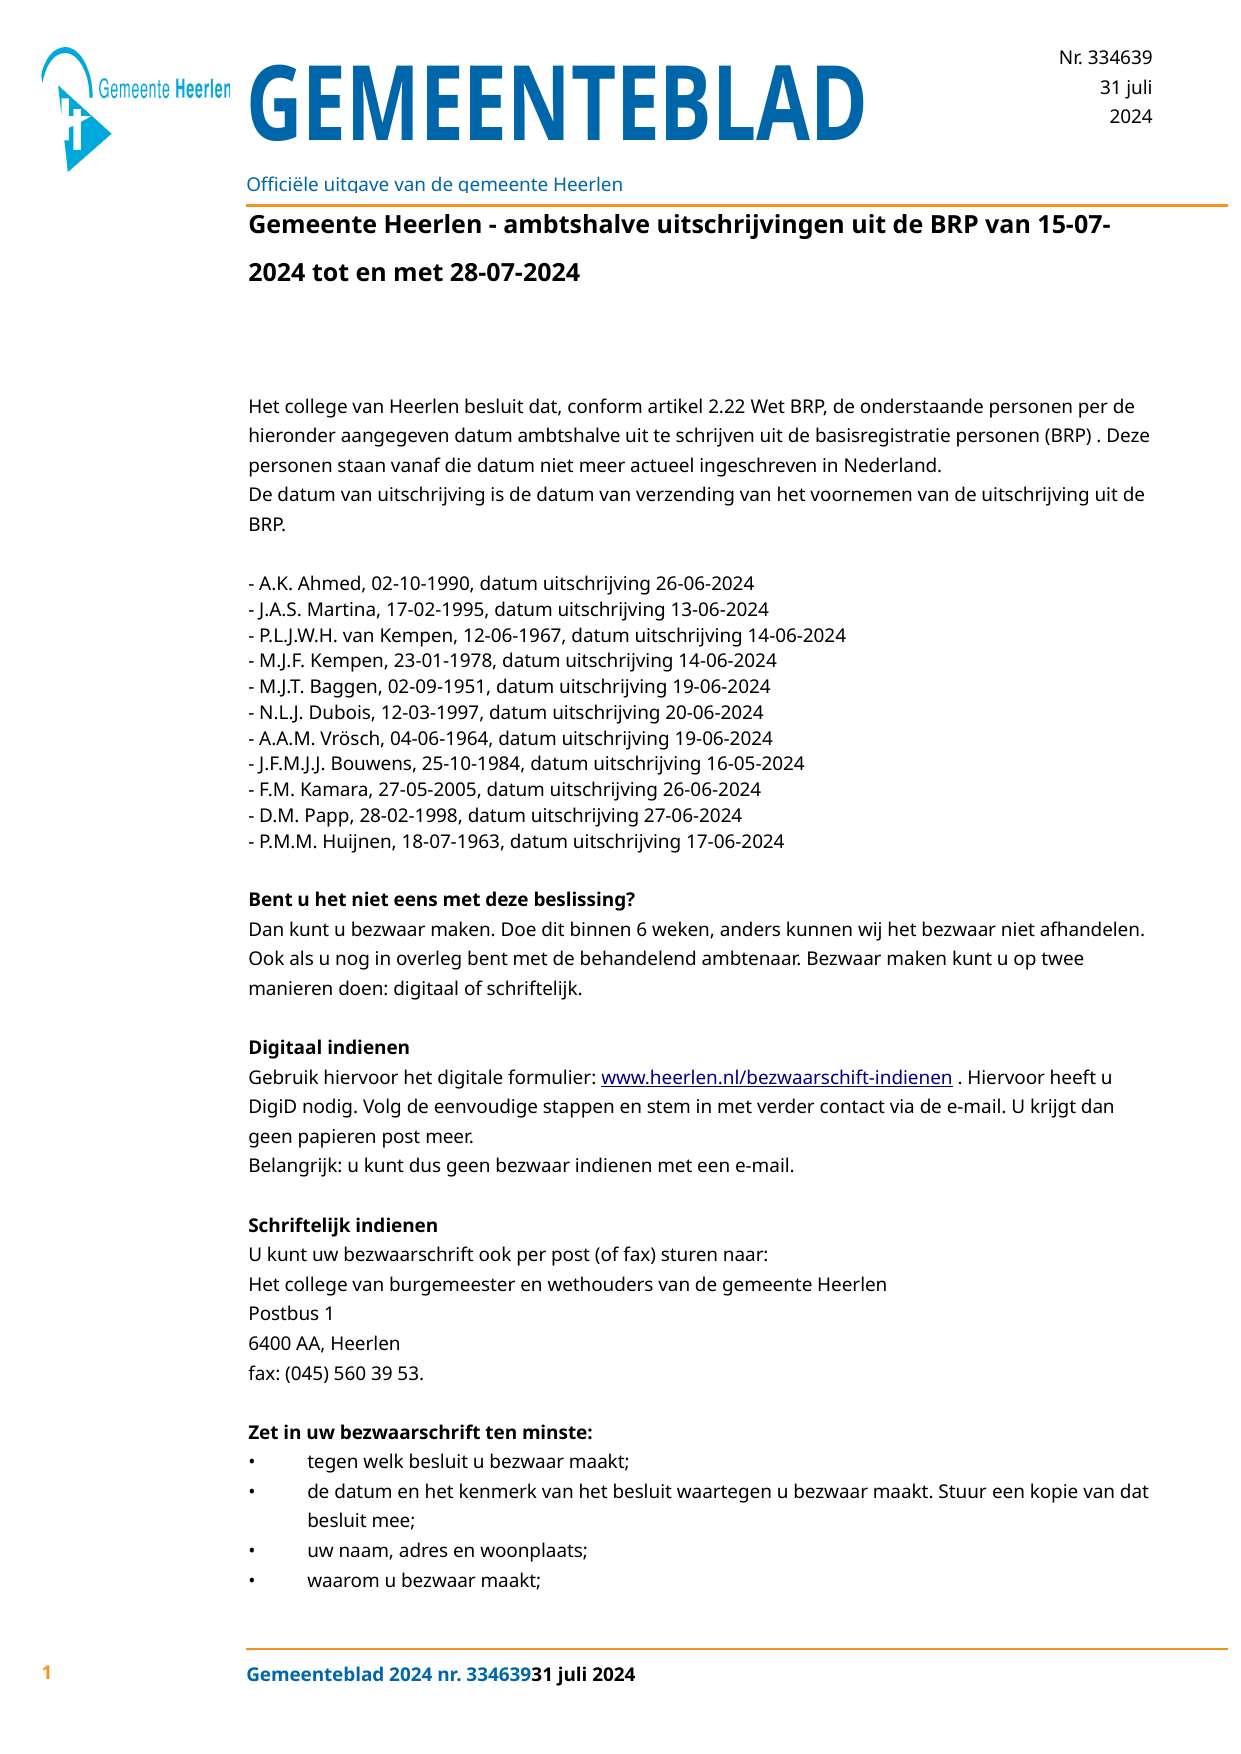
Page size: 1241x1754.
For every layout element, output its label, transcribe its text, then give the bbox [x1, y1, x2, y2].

table_cell - N.L.J. Dubois, 12-03-1997, datum uitschrijving 20-06-2024 [248, 699, 1152, 725]
list waarom u bezwaar maakt; [248, 1567, 1152, 1592]
text Schriftelijk indienen [248, 1212, 1152, 1237]
table_cell - P.L.J.W.H. van Kempen, 12-06-1967, datum uitschrijving 14-06-2024 [248, 622, 1152, 648]
table_cell - F.M. Kamara, 27-05-2005, datum uitschrijving 26-06-2024 [248, 776, 1152, 802]
table_cell - J.A.S. Martina, 17-02-1995, datum uitschrijving 13-06-2024 [248, 596, 1152, 622]
text fax: (045) 560 39 53. [248, 1360, 1152, 1385]
list uw naam, adres en woonplaats; [248, 1537, 1152, 1563]
picture [41, 47, 231, 172]
text Postbus 1 [248, 1301, 1152, 1326]
text Zet in uw bezwaarschrift ten minste: [248, 1419, 1152, 1444]
text Het college van Heerlen besluit dat, conform artikel 2.22 Wet BRP, de onderstaande personen per de hieronder aangegeven datum ambtshalve uit te schrijven uit de basisregistratie personen (BRP) . Deze personen staan vanaf die datum niet meer actueel ingeschreven in Nederland. [248, 393, 1152, 478]
table_cell - M.J.F. Kempen, 23-01-1978, datum uitschrijving 14-06-2024 [248, 648, 1152, 673]
text Bent u het niet eens met deze beslissing? [248, 886, 1152, 912]
text 6400 AA, Heerlen [248, 1330, 1152, 1356]
text Gemeente Heerlen - ambtshalve uitschrijvingen uit de BRP van 15-07-2024 tot en met 28-07-2024 [248, 207, 1152, 288]
text Belangrijk: u kunt dus geen bezwaar indienen met een e-mail. [248, 1153, 1152, 1178]
table_cell - P.M.M. Huijnen, 18-07-1963, datum uitschrijving 17-06-2024 [248, 828, 1152, 853]
table_cell - J.F.M.J.J. Bouwens, 25-10-1984, datum uitschrijving 16-05-2024 [248, 751, 1152, 776]
table_cell - M.J.T. Baggen, 02-09-1951, datum uitschrijving 19-06-2024 [248, 674, 1152, 699]
picture [41, 47, 59, 70]
text De datum van uitschrijving is de datum van verzending van het voornemen van de uitschrijving uit de BRP. [248, 482, 1152, 537]
text Gebruik hiervoor het digitale formulier: www.heerlen.nl/bezwaarschift-indienen . Hiervoor heeft u DigiD nodig. Volg de eenvoudige stappen en stem in met verder contact via de e-mail. U krijgt dan geen papieren post meer. [248, 1064, 1152, 1149]
text U kunt uw bezwaarschrift ook per post (of fax) sturen naar: [248, 1241, 1152, 1267]
text Digitaal indienen [248, 1034, 1152, 1060]
text Het college van burgemeester en wethouders van de gemeente Heerlen [248, 1271, 1152, 1297]
list tegen welk besluit u bezwaar maakt; [248, 1448, 1152, 1474]
table_header - A.K. Ahmed, 02-10-1990, datum uitschrijving 26-06-2024 [248, 571, 1152, 596]
table_cell - A.A.M. Vrösch, 04-06-1964, datum uitschrijving 19-06-2024 [248, 725, 1152, 751]
list de datum en het kenmerk van het besluit waartegen u bezwaar maakt. Stuur een kopie van dat besluit mee; [248, 1478, 1152, 1533]
table_cell - D.M. Papp, 28-02-1998, datum uitschrijving 27-06-2024 [248, 802, 1152, 828]
text Dan kunt u bezwaar maken. Doe dit binnen 6 weken, anders kunnen wij het bezwaar niet afhandelen. Ook als u nog in overleg bent met de behandelend ambtenaar. Bezwaar maken kunt u op twee manieren doen: digitaal of schriftelijk. [248, 916, 1152, 1001]
